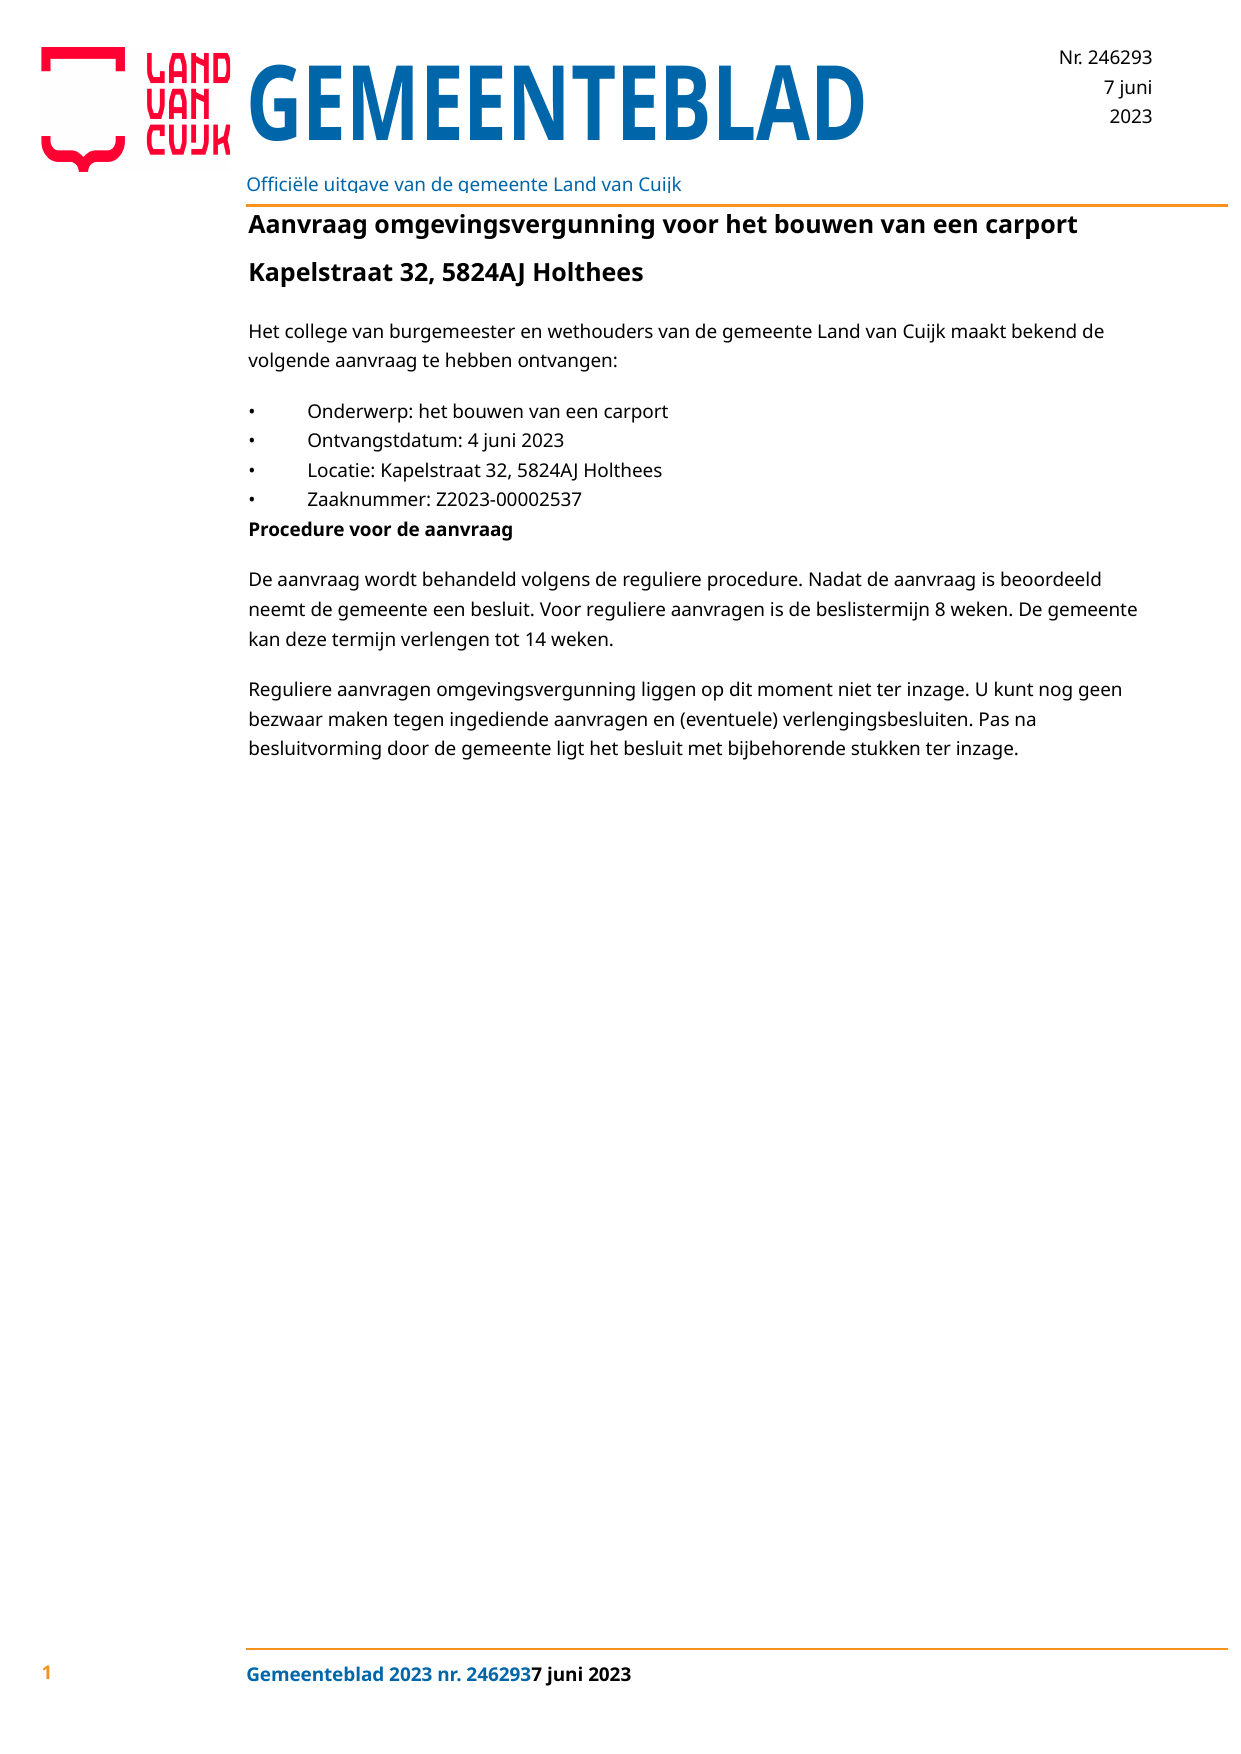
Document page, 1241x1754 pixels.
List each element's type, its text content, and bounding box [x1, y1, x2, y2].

text Procedure voor de aanvraag [248, 516, 1152, 542]
list Zaaknummer: Z2023-00002537 [248, 487, 1152, 512]
text Aanvraag omgevingsvergunning voor het bouwen van een carport Kapelstraat 32, 5824AJ Holthees [248, 207, 1152, 288]
text De aanvraag wordt behandeld volgens de reguliere procedure. Nadat de aanvraag is beoordeeld neemt de gemeente een besluit. Voor reguliere aanvragen is de beslistermijn 8 weken. De gemeente kan deze termijn verlengen tot 14 weken. [248, 567, 1152, 652]
list Ontvangstdatum: 4 juni 2023 [248, 427, 1152, 453]
text Reguliere aanvragen omgevingsvergunning liggen op dit moment niet ter inzage. U kunt nog geen bezwaar maken tegen ingediende aanvragen en (eventuele) verlengingsbesluiten. Pas na besluitvorming door de gemeente ligt het besluit met bijbehorende stukken ter inzage. [248, 676, 1152, 761]
list Onderwerp: het bouwen van een carport [248, 398, 1152, 424]
list Locatie: Kapelstraat 32, 5824AJ Holthees [248, 457, 1152, 483]
text Het college van burgemeester en wethouders van de gemeente Land van Cuijk maakt bekend de volgende aanvraag te hebben ontvangen: [248, 318, 1152, 373]
picture [41, 47, 231, 172]
